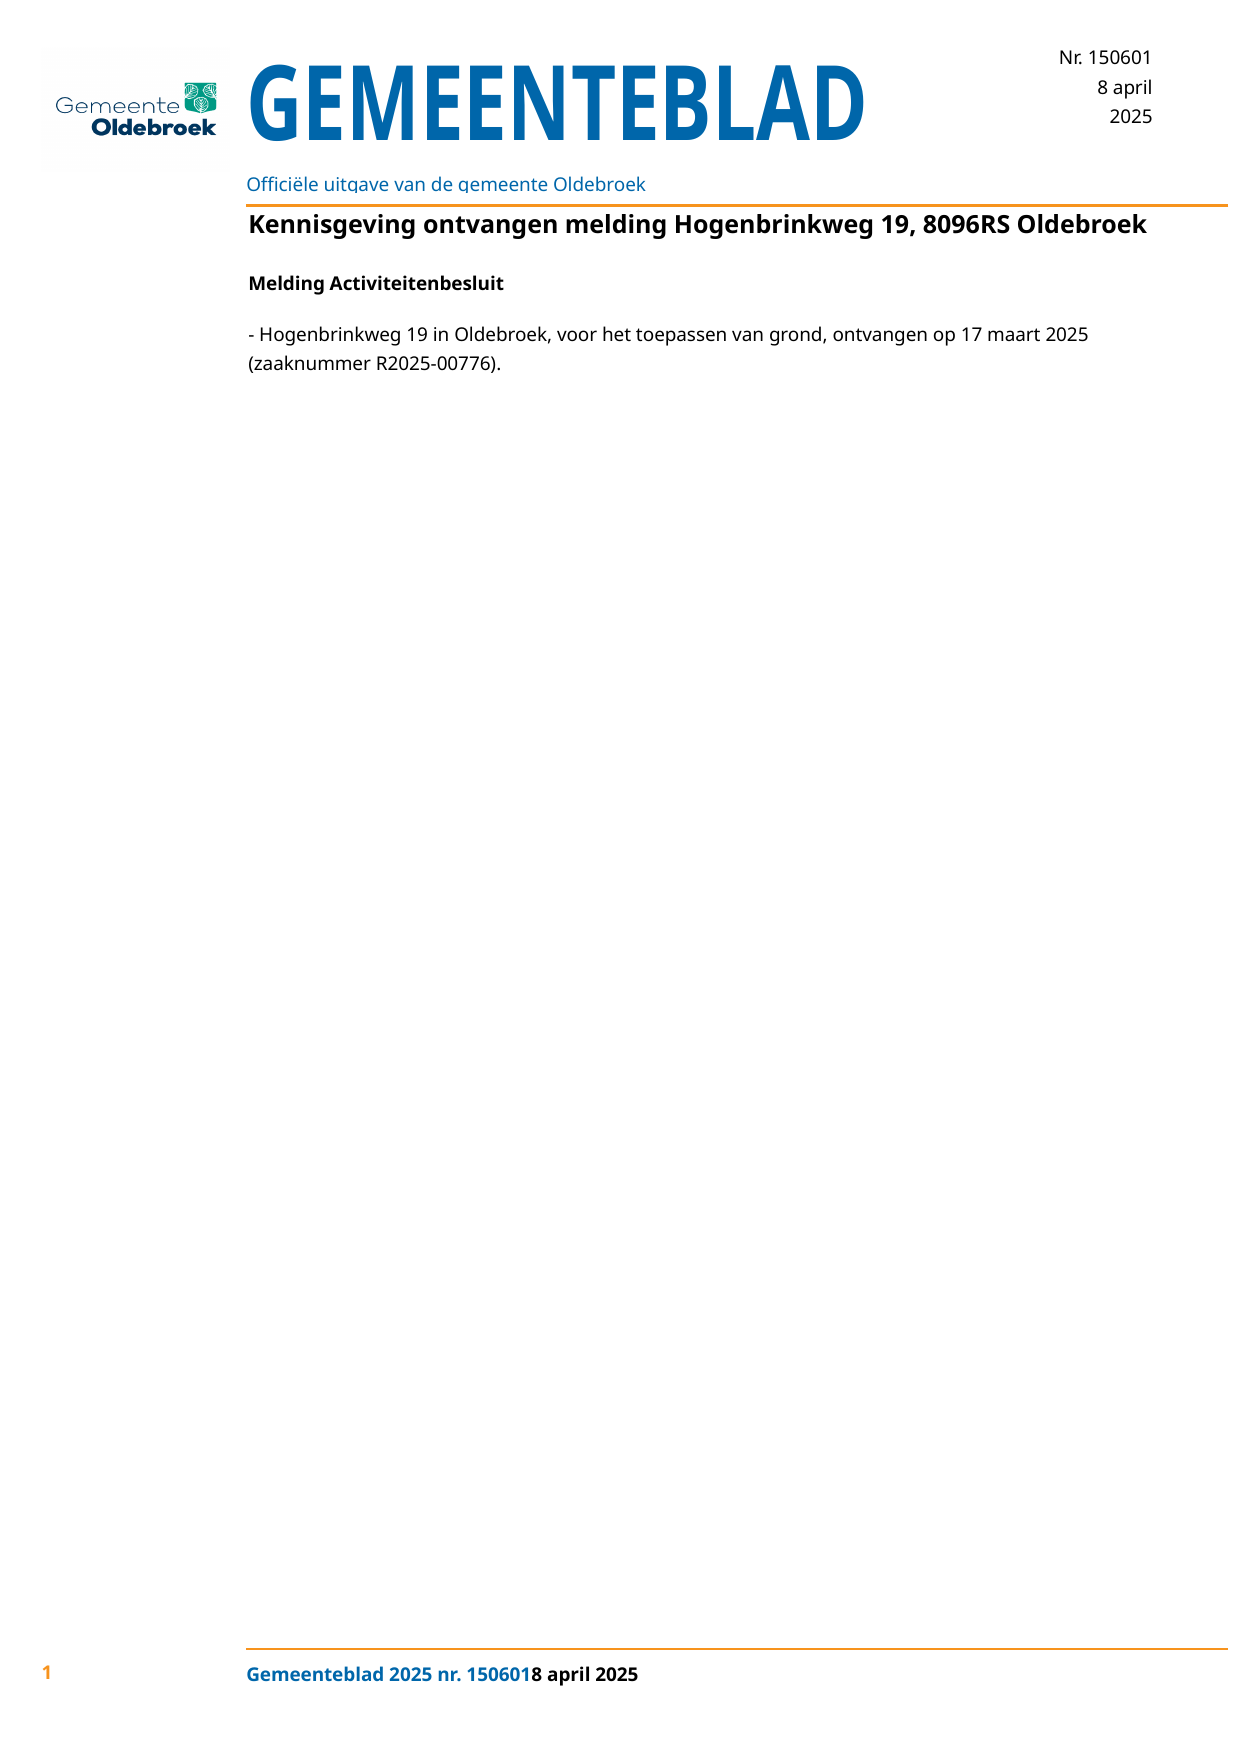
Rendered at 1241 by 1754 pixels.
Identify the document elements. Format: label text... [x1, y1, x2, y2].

text Kennisgeving ontvangen melding Hogenbrinkweg 19, 8096RS Oldebroek [248, 207, 1152, 241]
text - Hogenbrinkweg 19 in Oldebroek, voor het toepassen van grond, ontvangen op 17 maart 2025 (zaaknummer R2025-00776). [248, 321, 1152, 376]
text Melding Activiteitenbesluit [248, 270, 1152, 296]
picture [41, 47, 231, 172]
